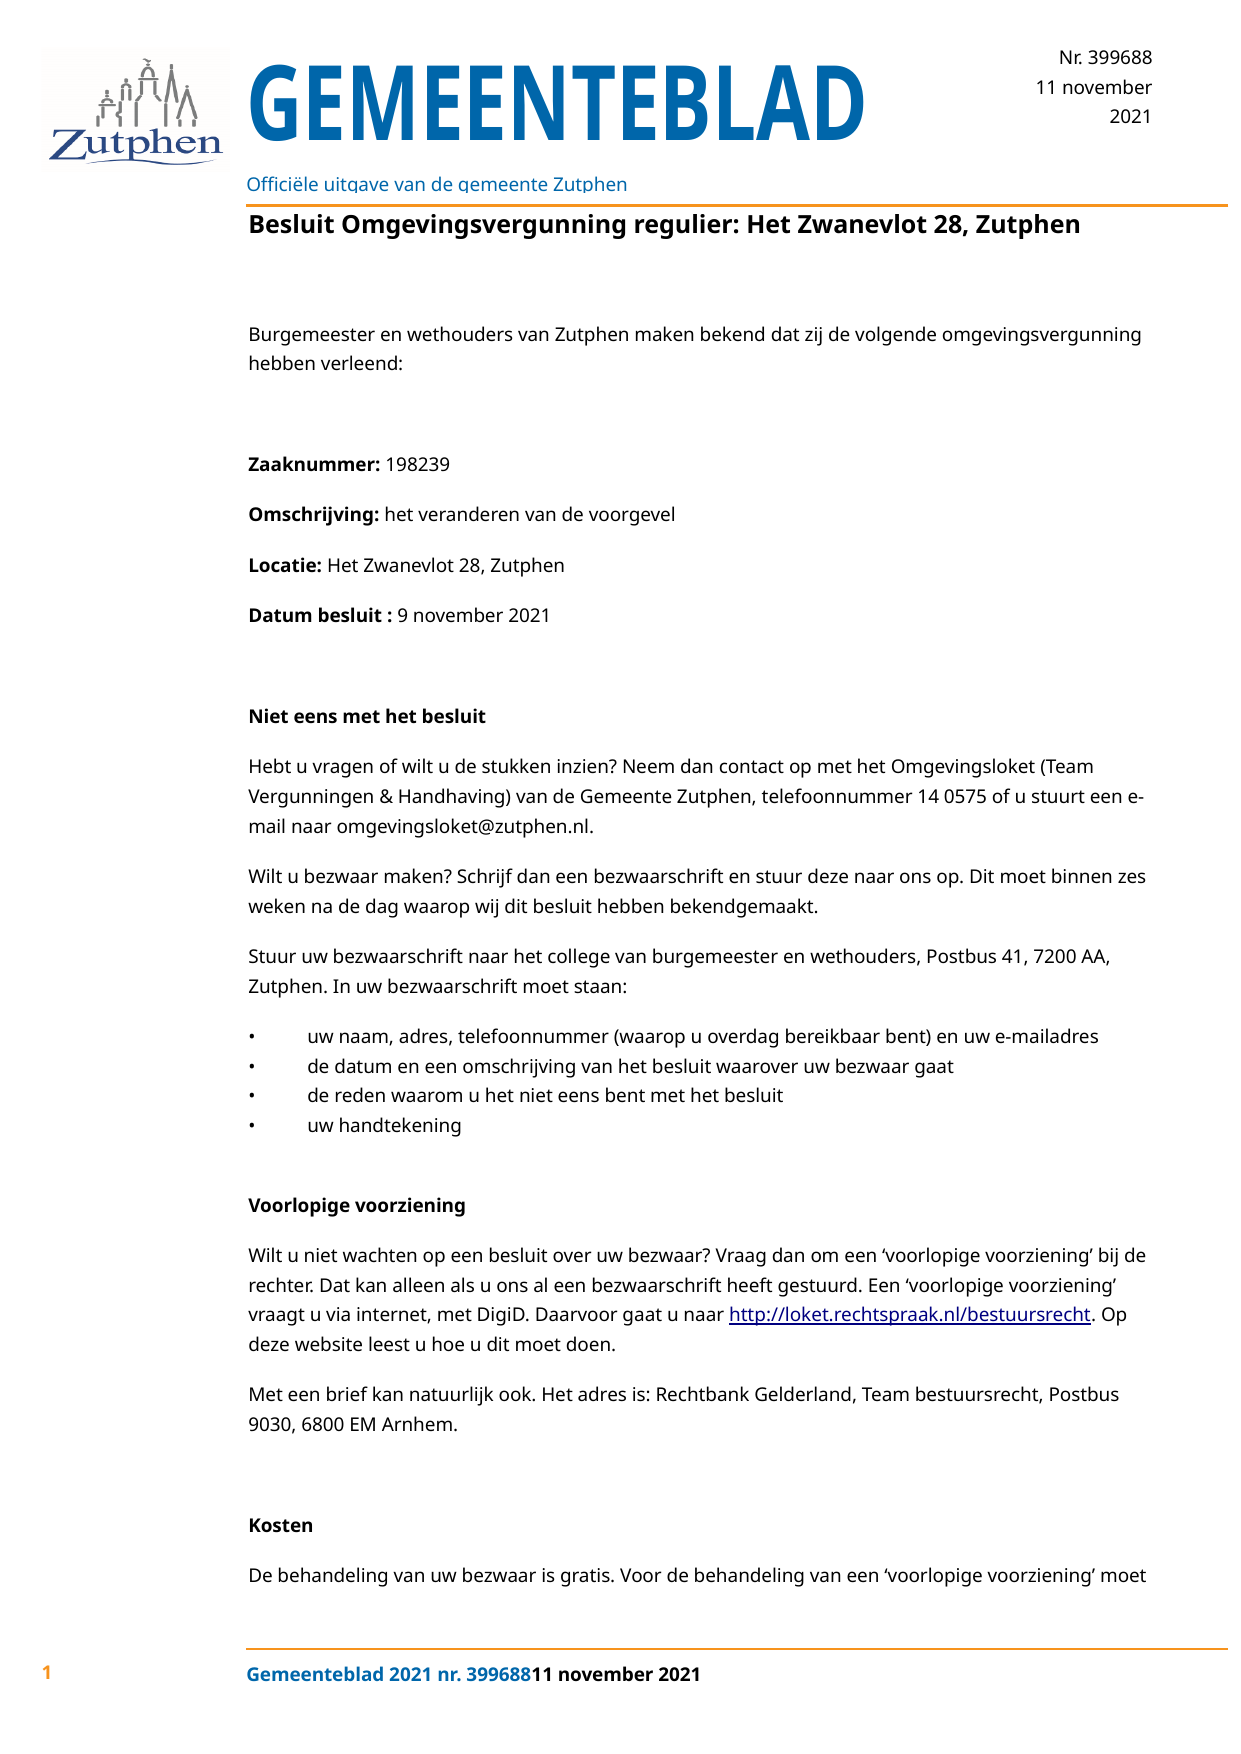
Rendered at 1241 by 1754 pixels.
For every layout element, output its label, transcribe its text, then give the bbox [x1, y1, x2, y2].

text Omschrijving: het veranderen van de voorgevel [248, 502, 1152, 527]
text Met een brief kan natuurlijk ook. Het adres is: Rechtbank Gelderland, Team bestuursrecht, Postbus 9030, 6800 EM Arnhem. [248, 1382, 1152, 1437]
text Locatie: Het Zwanevlot 28, Zutphen [248, 552, 1152, 578]
text De behandeling van uw bezwaar is gratis. Voor de behandeling van een ‘voorlopige voorziening’ moet [248, 1562, 1152, 1588]
list uw naam, adres, telefoonnummer (waarop u overdag bereikbaar bent) en uw e-mailadres [248, 1023, 1152, 1049]
text Burgemeester en wethouders van Zutphen maken bekend dat zij de volgende omgevingsvergunning hebben verleend: [248, 321, 1152, 376]
text Niet eens met het besluit [248, 703, 1152, 729]
list uw handtekening [248, 1112, 1152, 1138]
text Wilt u bezwaar maken? Schrijf dan een bezwaarschrift en stuur deze naar ons op. Dit moet binnen zes weken na de dag waarop wij dit besluit hebben bekendgemaakt. [248, 863, 1152, 918]
text Zaaknummer: 198239 [248, 451, 1152, 477]
text Wilt u niet wachten op een besluit over uw bezwaar? Vraag dan om een ‘voorlopige voorziening’ bij de rechter. Dat kan alleen als u ons al een bezwaarschrift heeft gestuurd. Een ‘voorlopige voorziening’ vraagt u via internet, met DigiD. Daarvoor gaat u naar http://loket.rechtspraak.nl/bestuursrecht. Op deze website leest u hoe u dit moet doen. [248, 1242, 1152, 1357]
text Besluit Omgevingsvergunning regulier: Het Zwanevlot 28, Zutphen [248, 207, 1152, 241]
text Kosten [248, 1512, 1152, 1538]
text Stuur uw bezwaarschrift naar het college van burgemeester en wethouders, Postbus 41, 7200 AA, Zutphen. In uw bezwaarschrift moet staan: [248, 943, 1152, 998]
picture [41, 47, 231, 172]
text Hebt u vragen of wilt u de stukken inzien? Neem dan contact op met het Omgevingsloket (Team Vergunningen & Handhaving) van de Gemeente Zutphen, telefoonnummer 14 0575 of u stuurt een e-mail naar omgevingsloket@zutphen.nl. [248, 754, 1152, 838]
text Datum besluit : 9 november 2021 [248, 602, 1152, 628]
list de reden waarom u het niet eens bent met het besluit [248, 1082, 1152, 1108]
text Voorlopige voorziening [248, 1192, 1152, 1218]
list de datum en een omschrijving van het besluit waarover uw bezwaar gaat [248, 1053, 1152, 1078]
